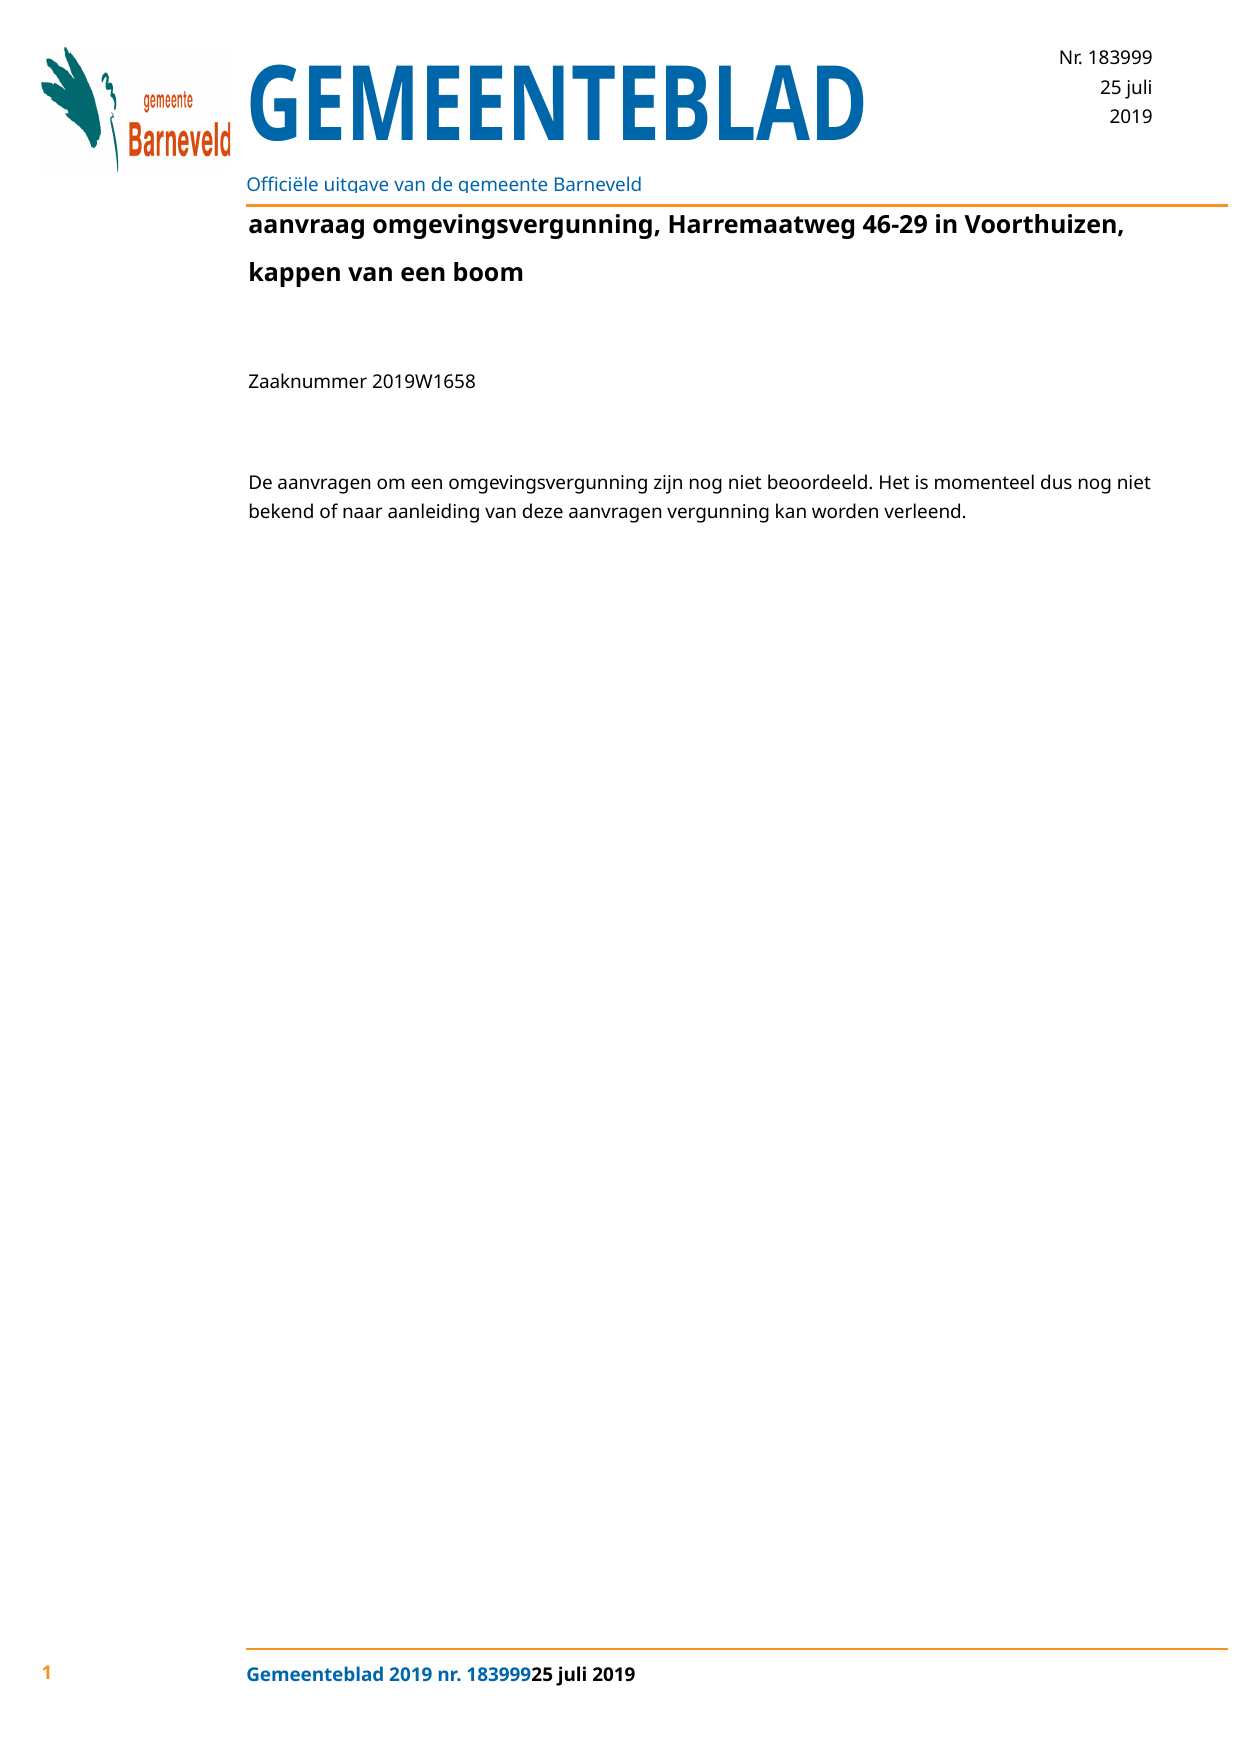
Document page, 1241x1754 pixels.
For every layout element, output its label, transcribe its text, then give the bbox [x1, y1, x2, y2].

text aanvraag omgevingsvergunning, Harremaatweg 46-29 in Voorthuizen, kappen van een boom [248, 207, 1152, 288]
text De aanvragen om een omgevingsvergunning zijn nog niet beoordeeld. Het is momenteel dus nog niet bekend of naar aanleiding van deze aanvragen vergunning kan worden verleend. [248, 469, 1152, 524]
text Zaaknummer 2019W1658 [248, 368, 1152, 394]
picture [41, 47, 231, 172]
